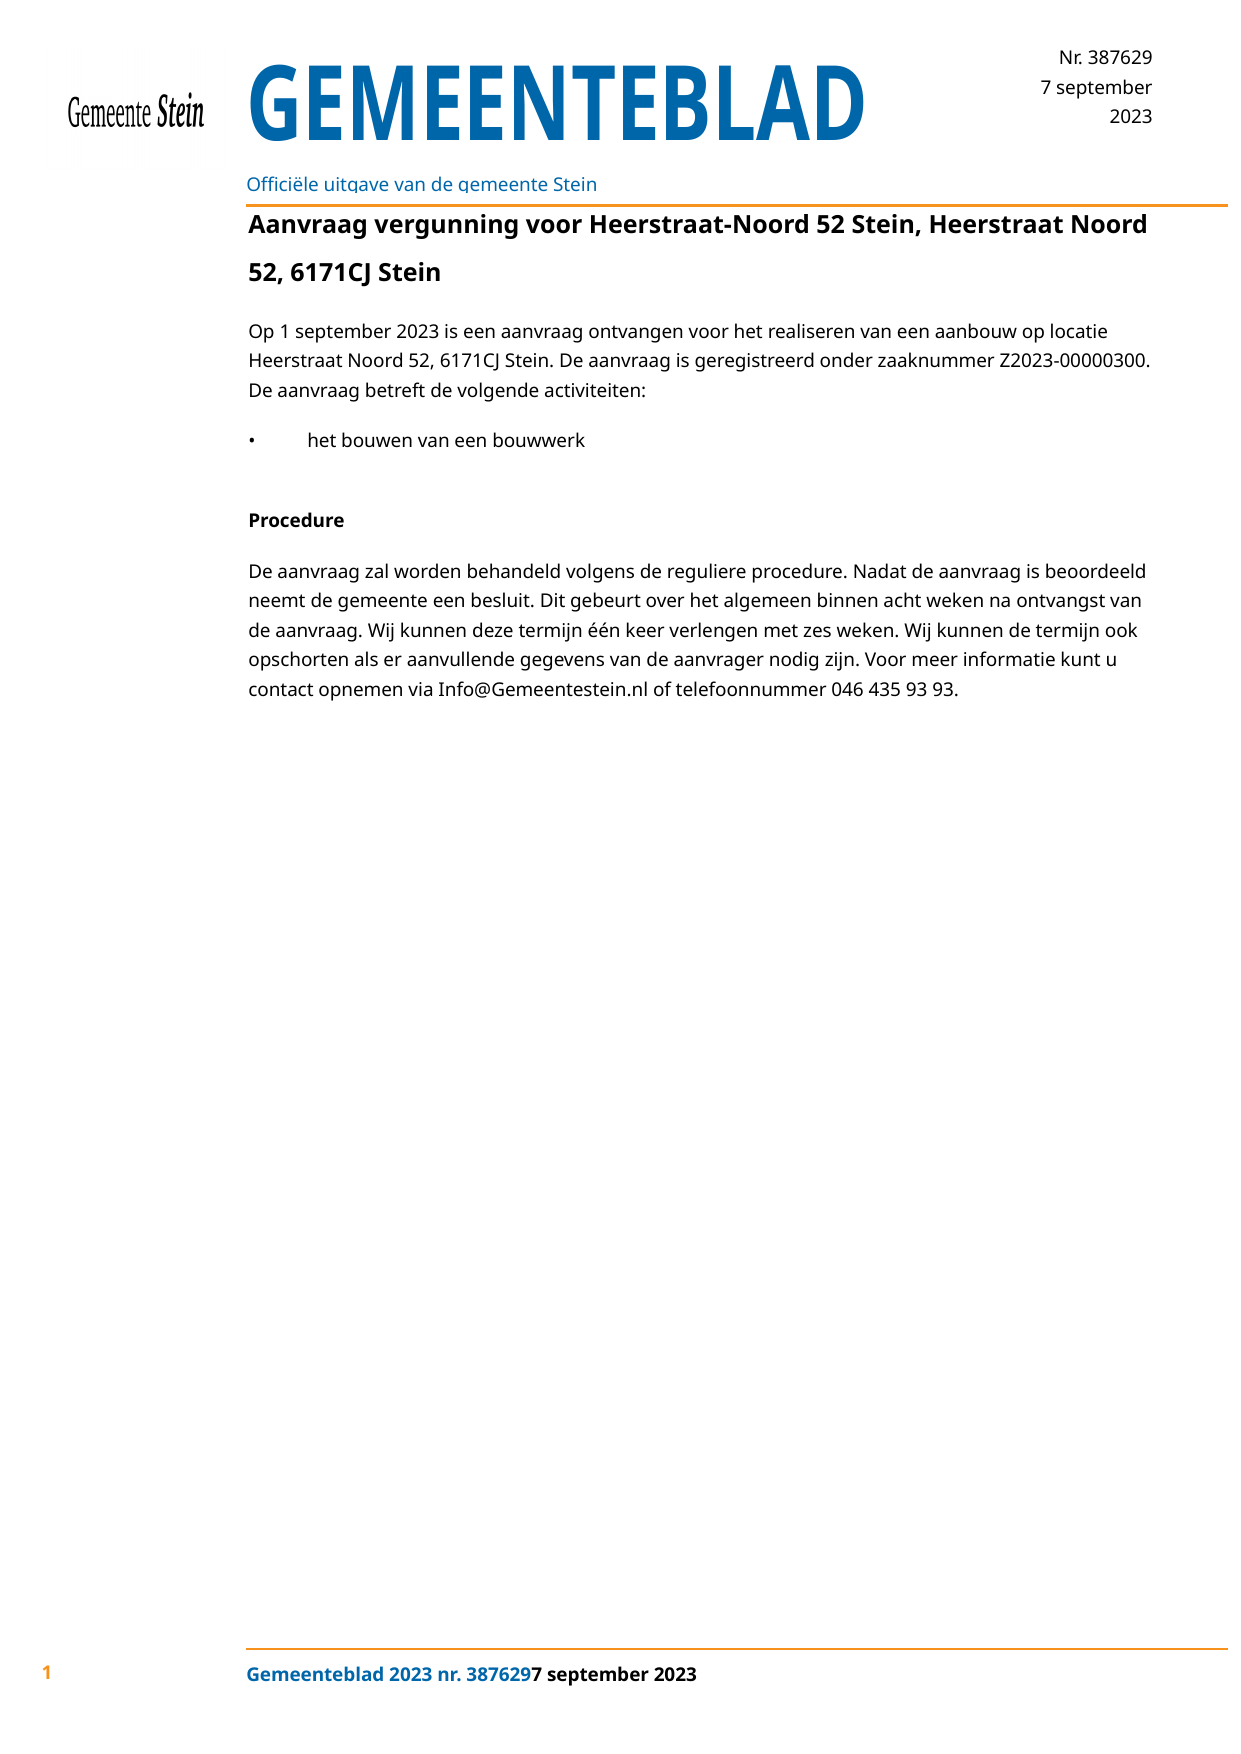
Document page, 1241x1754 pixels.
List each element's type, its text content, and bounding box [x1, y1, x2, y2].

list het bouwen van een bouwwerk [248, 427, 1152, 453]
text Op 1 september 2023 is een aanvraag ontvangen voor het realiseren van een aanbouw op locatie Heerstraat Noord 52, 6171CJ Stein. De aanvraag is geregistreerd onder zaaknummer Z2023-00000300. De aanvraag betreft de volgende activiteiten: [248, 318, 1152, 403]
text Aanvraag vergunning voor Heerstraat-Noord 52 Stein, Heerstraat Noord 52, 6171CJ Stein [248, 207, 1152, 288]
picture [41, 47, 231, 172]
text Procedure [248, 507, 1152, 533]
text De aanvraag zal worden behandeld volgens de reguliere procedure. Nadat de aanvraag is beoordeeld neemt de gemeente een besluit. Dit gebeurt over het algemeen binnen acht weken na ontvangst van de aanvraag. Wij kunnen deze termijn één keer verlengen met zes weken. Wij kunnen de termijn ook opschorten als er aanvullende gegevens van de aanvrager nodig zijn. Voor meer informatie kunt u contact opnemen via Info@Gemeentestein.nl of telefoonnummer 046 435 93 93. [248, 558, 1152, 702]
